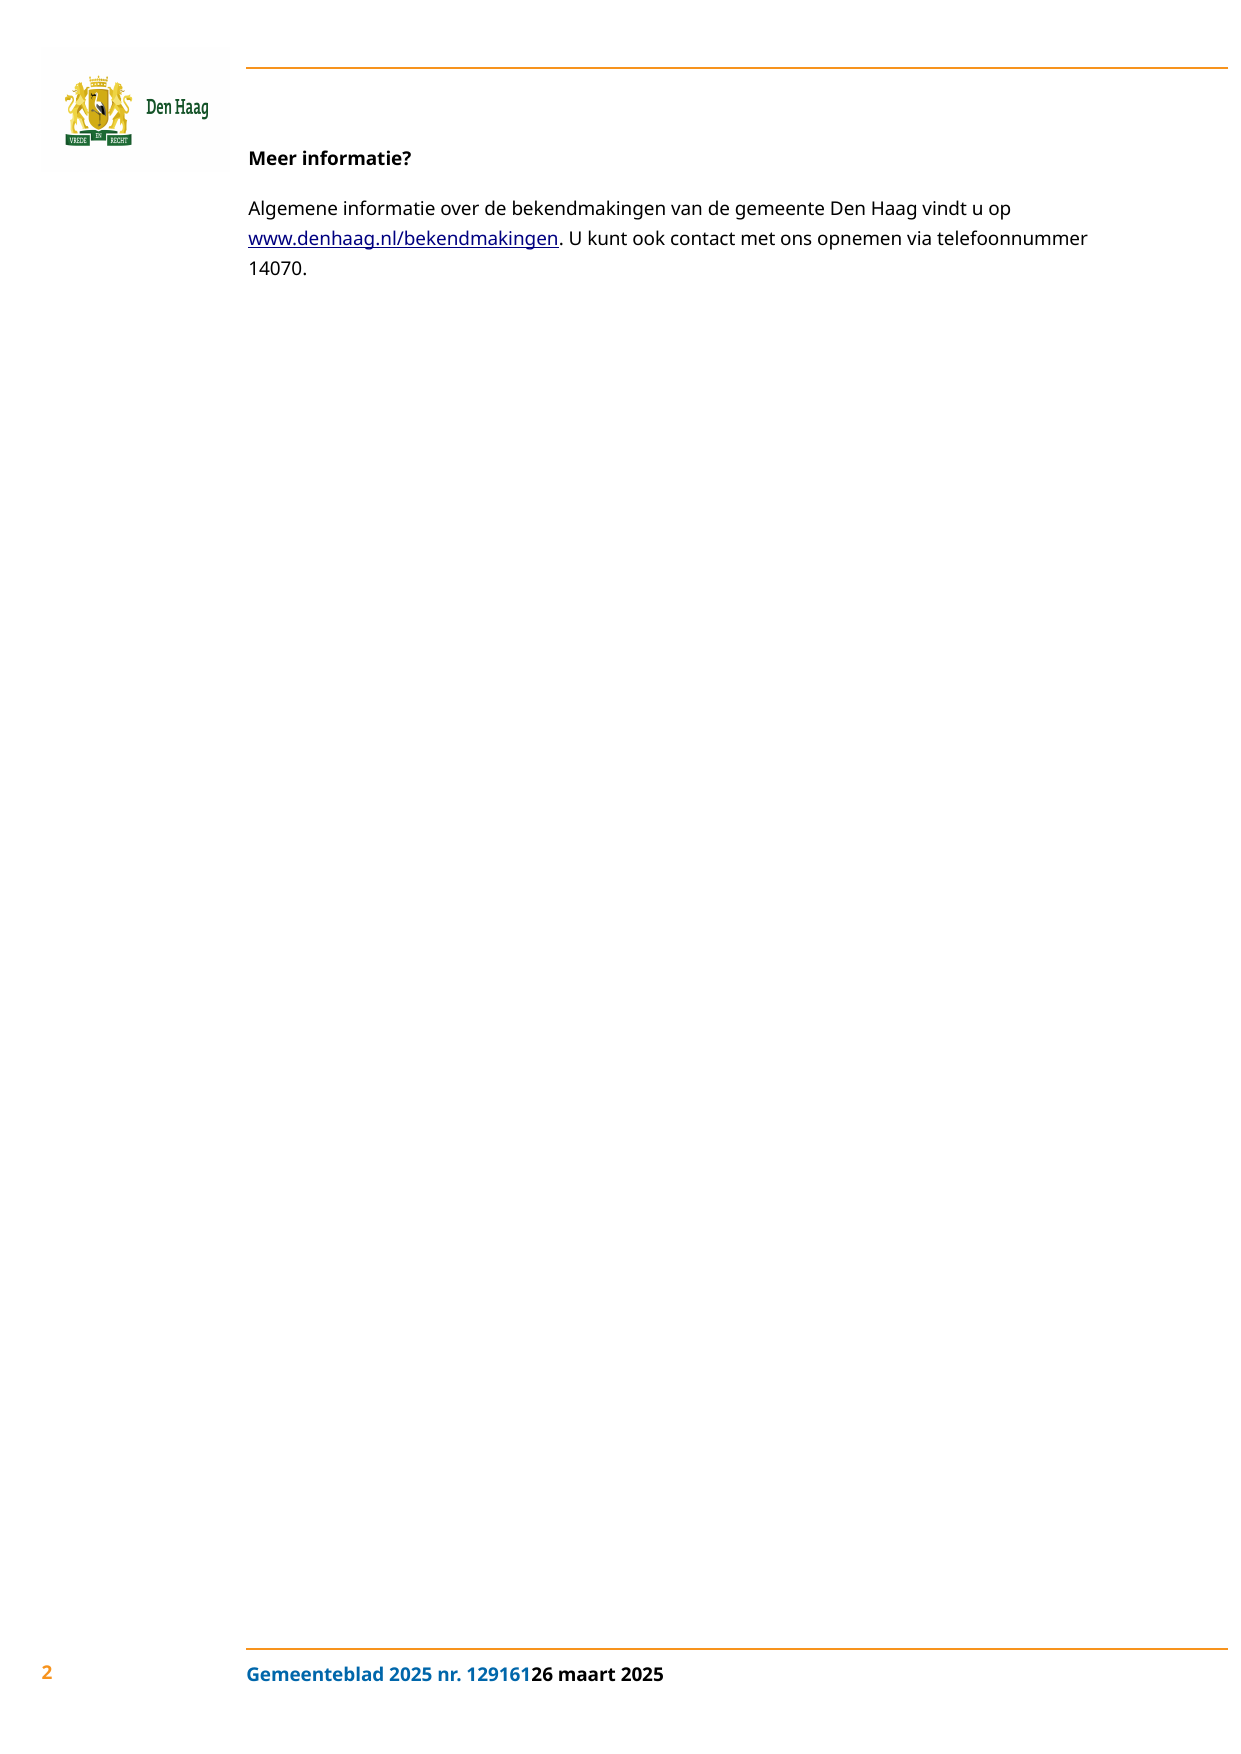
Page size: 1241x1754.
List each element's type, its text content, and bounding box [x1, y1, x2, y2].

picture [41, 47, 231, 172]
text Meer informatie? [248, 145, 1152, 171]
text Algemene informatie over de bekendmakingen van de gemeente Den Haag vindt u op www.denhaag.nl/bekendmakingen. U kunt ook contact met ons opnemen via telefoonnummer 14070. [248, 196, 1152, 281]
